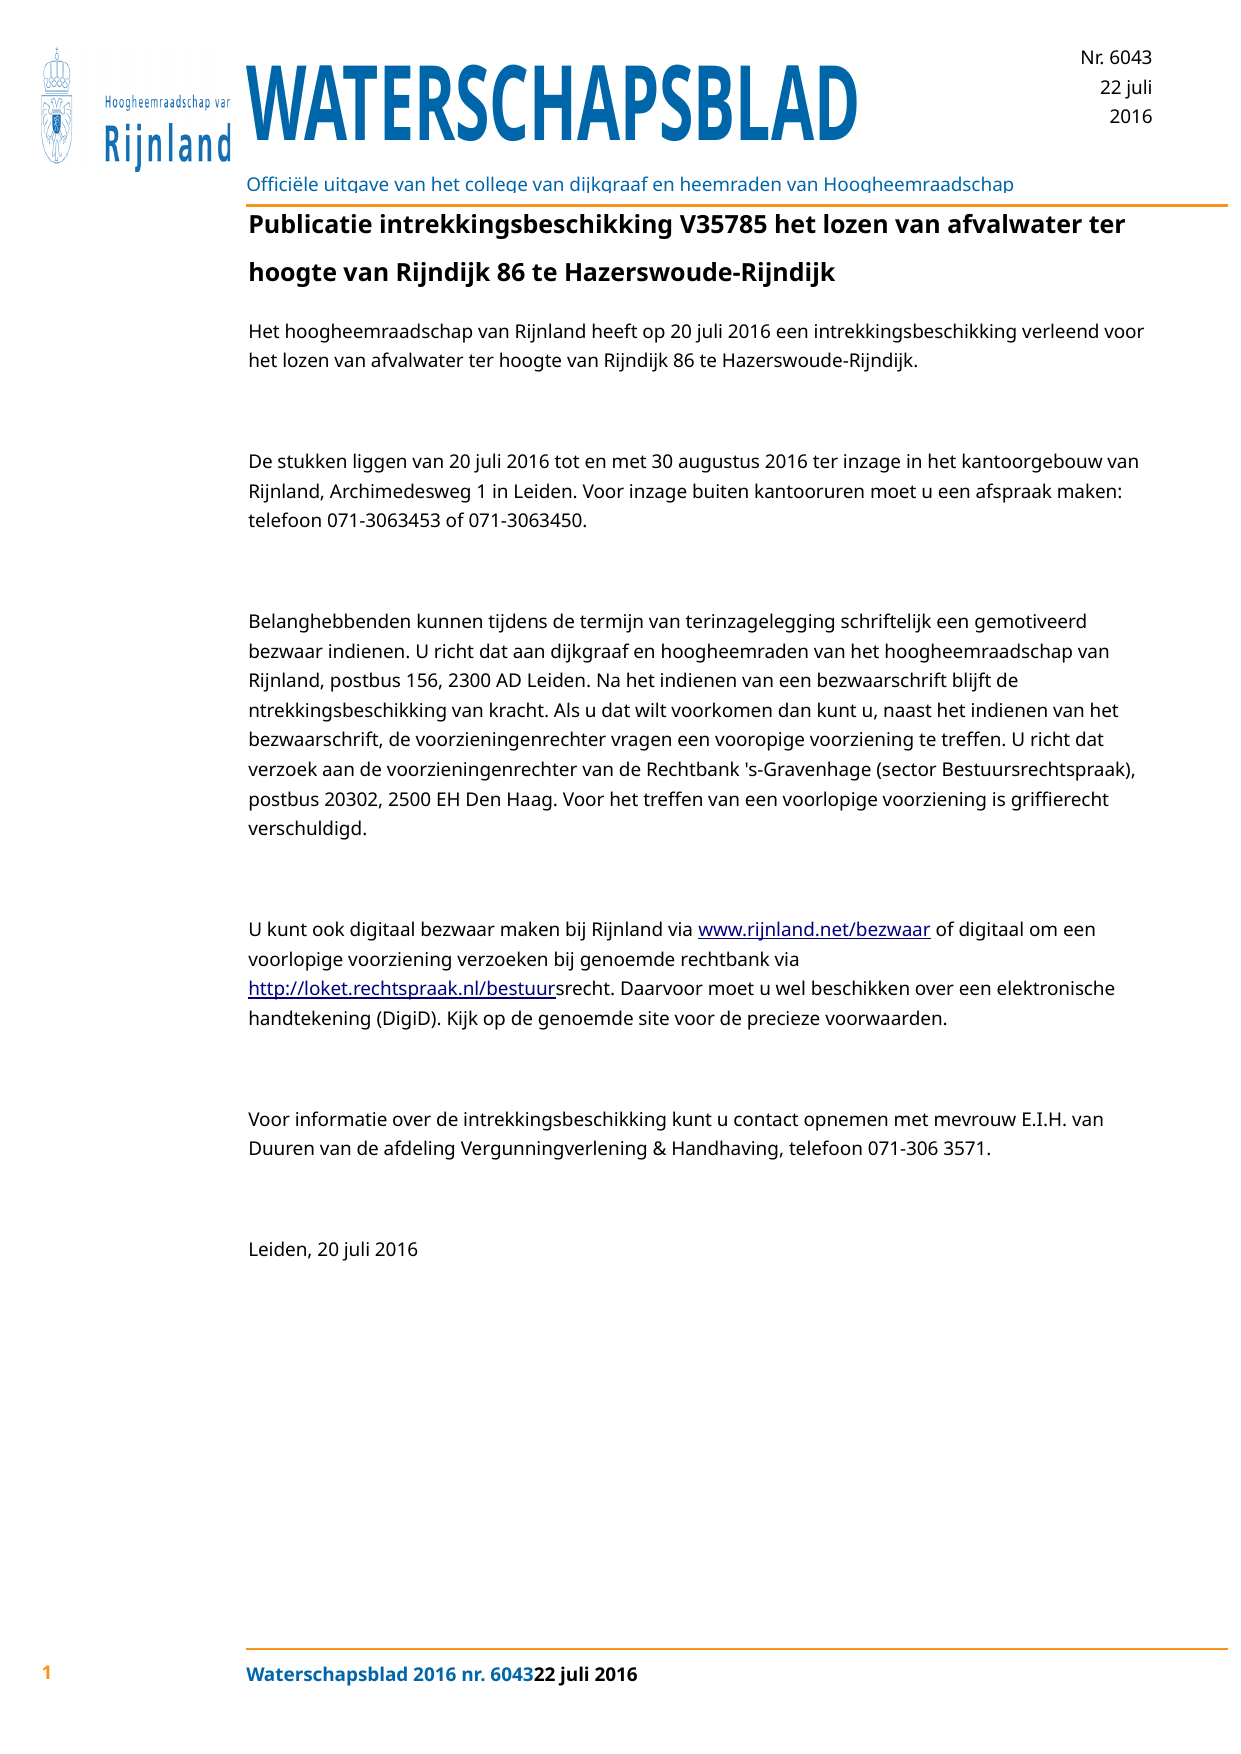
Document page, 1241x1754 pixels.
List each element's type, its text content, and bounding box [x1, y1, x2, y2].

text De stukken liggen van 20 juli 2016 tot en met 30 augustus 2016 ter inzage in het kantoorgebouw van Rijnland, Archimedesweg 1 in Leiden. Voor inzage buiten kantooruren moet u een afspraak maken: telefoon 071-3063453 of 071-3063450. [248, 448, 1152, 533]
text Voor informatie over de intrekkingsbeschikking kunt u contact opnemen met mevrouw E.I.H. van Duuren van de afdeling Vergunningverlening & Handhaving, telefoon 071-306 3571. [248, 1106, 1152, 1161]
text U kunt ook digitaal bezwaar maken bij Rijnland via www.rijnland.net/bezwaar of digitaal om een voorlopige voorziening verzoeken bij genoemde rechtbank via http://loket.rechtspraak.nl/bestuursrecht. Daarvoor moet u wel beschikken over een elektronische handtekening (DigiD). Kijk op de genoemde site voor de precieze voorwaarden. [248, 916, 1152, 1031]
text Belanghebbenden kunnen tijdens de termijn van terinzagelegging schriftelijk een gemotiveerd bezwaar indienen. U richt dat aan dijkgraaf en hoogheemraden van het hoogheemraadschap van Rijnland, postbus 156, 2300 AD Leiden. Na het indienen van een bezwaarschrift blijft de ntrekkingsbeschikking van kracht. Als u dat wilt voorkomen dan kunt u, naast het indienen van het bezwaarschrift, de voorzieningenrechter vragen een vooropige voorziening te treffen. U richt dat verzoek aan de voorzieningenrechter van de Rechtbank 's-Gravenhage (sector Bestuursrechtspraak), postbus 20302, 2500 EH Den Haag. Voor het treffen van een voorlopige voorziening is griffierecht verschuldigd. [248, 608, 1152, 841]
text Het hoogheemraadschap van Rijnland heeft op 20 juli 2016 een intrekkingsbeschikking verleend voor het lozen van afvalwater ter hoogte van Rijndijk 86 te Hazerswoude-Rijndijk. [248, 318, 1152, 373]
text Leiden, 20 juli 2016 [248, 1236, 1152, 1262]
picture [41, 47, 231, 172]
text Publicatie intrekkingsbeschikking V35785 het lozen van afvalwater ter hoogte van Rijndijk 86 te Hazerswoude-Rijndijk [248, 207, 1152, 288]
